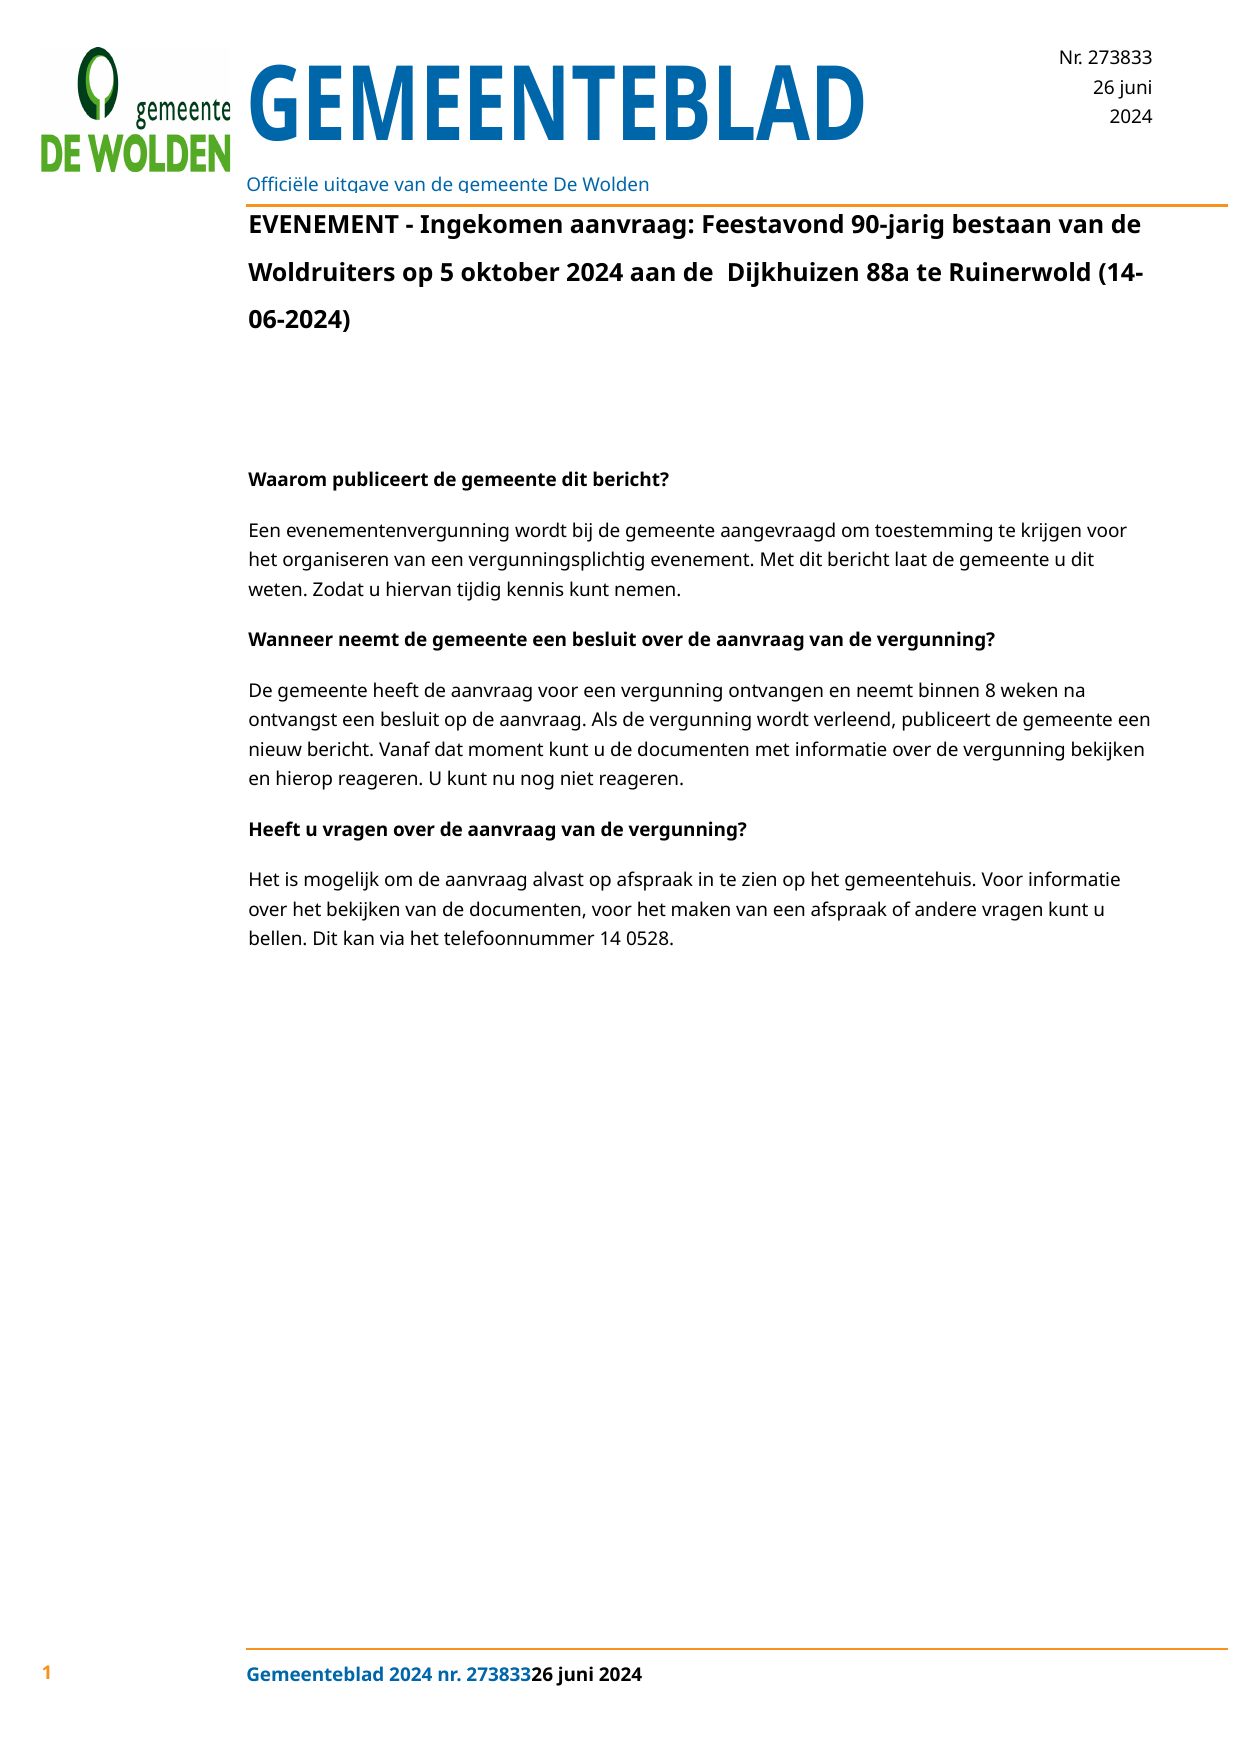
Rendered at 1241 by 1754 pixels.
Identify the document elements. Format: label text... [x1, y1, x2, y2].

text EVENEMENT - Ingekomen aanvraag: Feestavond 90-jarig bestaan van de Woldruiters op 5 oktober 2024 aan de Dijkhuizen 88a te Ruinerwold (14-06-2024) [248, 207, 1152, 336]
text Waarom publiceert de gemeente dit bericht? [248, 466, 1152, 492]
text Heeft u vragen over de aanvraag van de vergunning? [248, 816, 1152, 842]
text De gemeente heeft de aanvraag voor een vergunning ontvangen en neemt binnen 8 weken na ontvangst een besluit op de aanvraag. Als de vergunning wordt verleend, publiceert de gemeente een nieuw bericht. Vanaf dat moment kunt u de documenten met informatie over de vergunning bekijken en hierop reageren. U kunt nu nog niet reageren. [248, 677, 1152, 791]
text Een evenementenvergunning wordt bij de gemeente aangevraagd om toestemming te krijgen voor het organiseren van een vergunningsplichtig evenement. Met dit bericht laat de gemeente u dit weten. Zodat u hiervan tijdig kennis kunt nemen. [248, 517, 1152, 602]
picture [41, 47, 231, 172]
text Het is mogelijk om de aanvraag alvast op afspraak in te zien op het gemeentehuis. Voor informatie over het bekijken van de documenten, voor het maken van een afspraak of andere vragen kunt u bellen. Dit kan via het telefoonnummer 14 0528. [248, 866, 1152, 951]
text Wanneer neemt de gemeente een besluit over de aanvraag van de vergunning? [248, 626, 1152, 652]
